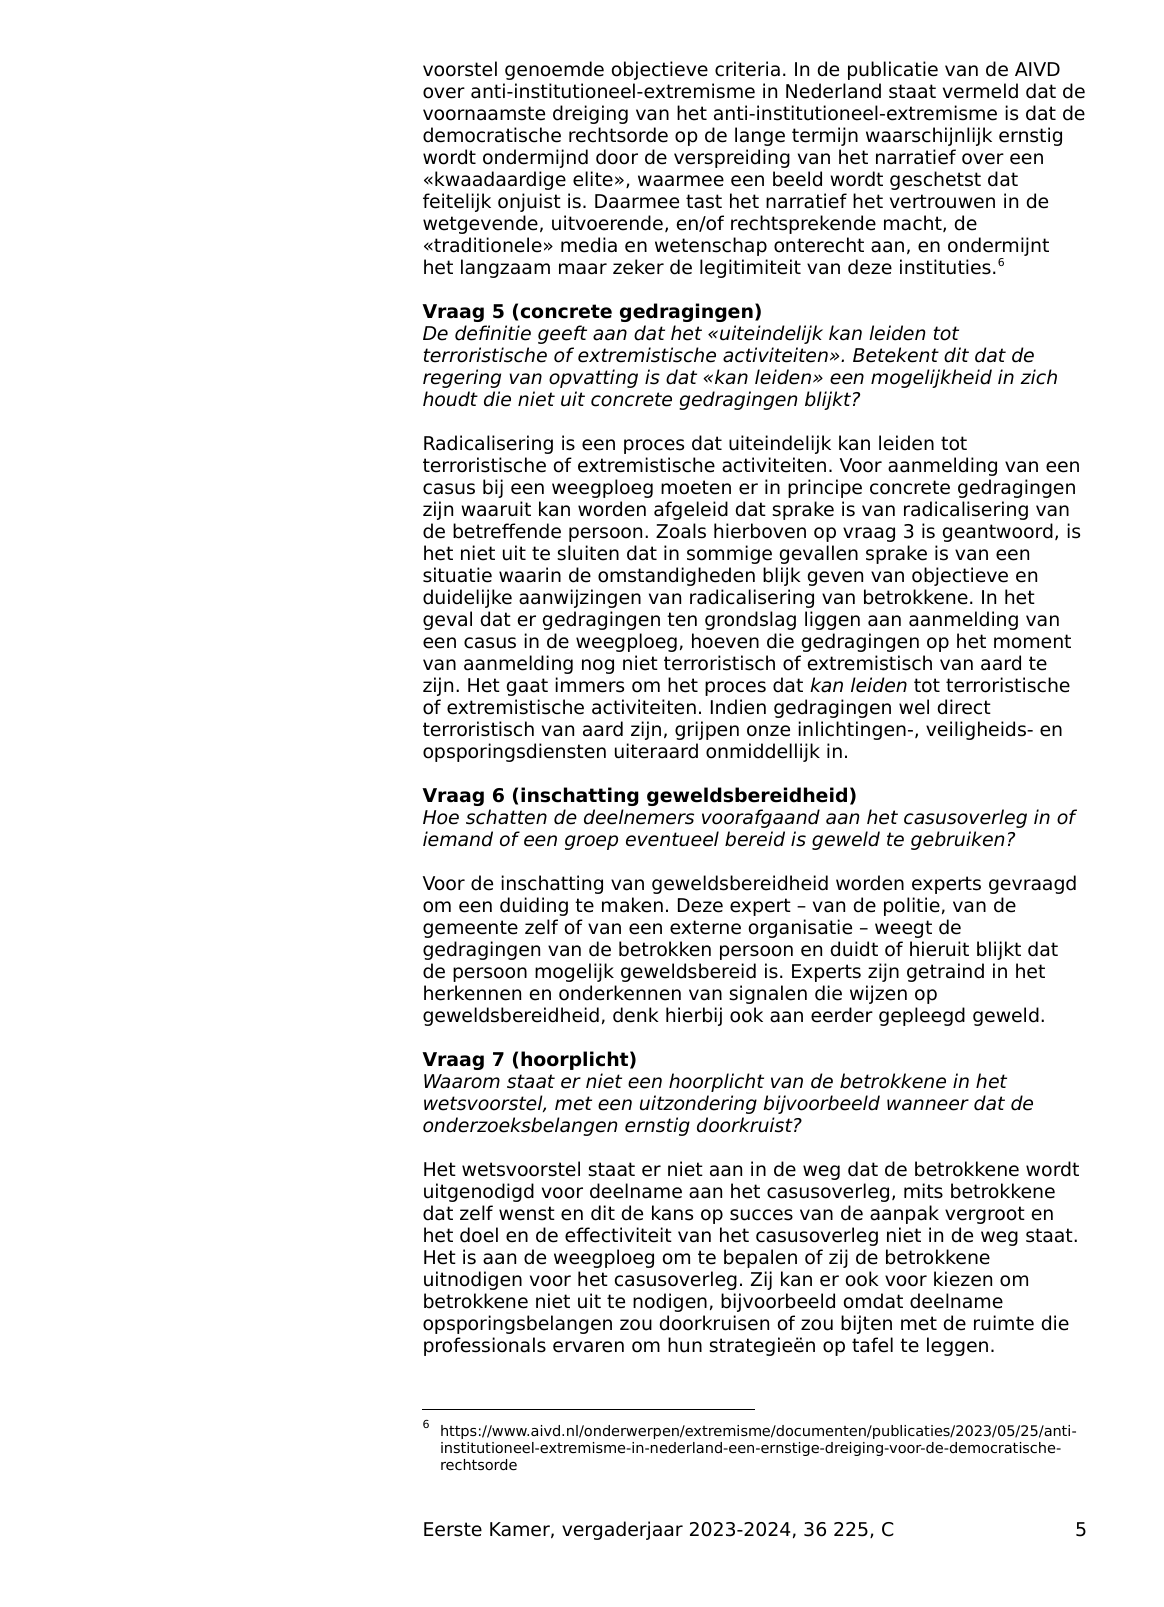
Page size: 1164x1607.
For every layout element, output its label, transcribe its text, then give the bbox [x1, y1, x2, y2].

text De definitie geeft aan dat het «uiteindelijk kan leiden tot terroristische of extremistische activiteiten». Betekent dit dat de regering van opvatting is dat «kan leiden» een mogelijkheid in zich houdt die niet uit concrete gedragingen blijkt? [422, 323, 1087, 411]
text voorstel genoemde objectieve criteria. In de publicatie van de AIVD over anti-institutioneel-extremisme in Nederland staat vermeld dat de voornaamste dreiging van het anti-institutioneel-extremisme is dat de democratische rechtsorde op de lange termijn waarschijnlijk ernstig wordt ondermijnd door de verspreiding van het narratief over een «kwaadaardige elite», waarmee een beeld wordt geschetst dat feitelijk onjuist is. Daarmee tast het narratief het vertrouwen in de wetgevende, uitvoerende, en/of rechtsprekende macht, de «traditionele» media en wetenschap onterecht aan, en ondermijnt het langzaam maar zeker de legitimiteit van deze instituties. [422, 59, 1087, 279]
text Radicalisering is een proces dat uiteindelijk kan leiden tot terroristische of extremistische activiteiten. Voor aanmelding van een casus bij een weegploeg moeten er in principe concrete gedragingen zijn waaruit kan worden afgeleid dat sprake is van radicalisering van de betreffende persoon. Zoals hierboven op vraag 3 is geantwoord, is het niet uit te sluiten dat in sommige gevallen sprake is van een situatie waarin de omstandigheden blijk geven van objectieve en duidelijke aanwijzingen van radicalisering van betrokkene. In het geval dat er gedragingen ten grondslag liggen aan aanmelding van een casus in de weegploeg, hoeven die gedragingen op het moment van aanmelding nog niet terroristisch of extremistisch van aard te zijn. Het gaat immers om het proces dat kan leiden tot terroristische of extremistische activiteiten. Indien gedragingen wel direct terroristisch van aard zijn, grijpen onze inlichtingen-, veiligheids- en opsporingsdiensten uiteraard onmiddellijk in. [422, 433, 1087, 763]
text Waarom staat er niet een hoorplicht van de betrokkene in het wetsvoorstel, met een uitzondering bijvoorbeeld wanneer dat de onderzoeksbelangen ernstig doorkruist? [422, 1071, 1087, 1137]
text Hoe schatten de deelnemers voorafgaand aan het casusoverleg in of iemand of een groep eventueel bereid is geweld te gebruiken? [422, 807, 1087, 851]
text Het wetsvoorstel staat er niet aan in de weg dat de betrokkene wordt uitgenodigd voor deelname aan het casusoverleg, mits betrokkene dat zelf wenst en dit de kans op succes van de aanpak vergroot en het doel en de effectiviteit van het casusoverleg niet in de weg staat. Het is aan de weegploeg om te bepalen of zij de betrokkene uitnodigen voor het casusoverleg. Zij kan er ook voor kiezen om betrokkene niet uit te nodigen, bijvoorbeeld omdat deelname opsporingsbelangen zou doorkruisen of zou bijten met de ruimte die professionals ervaren om hun strategieën op tafel te leggen. [422, 1159, 1087, 1357]
text Vraag 6 (inschatting geweldsbereidheid) [422, 785, 1087, 807]
text Vraag 7 (hoorplicht) [422, 1049, 1087, 1071]
text Voor de inschatting van geweldsbereidheid worden experts gevraagd om een duiding te maken. Deze expert – van de politie, van de gemeente zelf of van een externe organisatie – weegt de gedragingen van de betrokken persoon en duidt of hieruit blijkt dat de persoon mogelijk geweldsbereid is. Experts zijn getraind in het herkennen en onderkennen van signalen die wijzen op geweldsbereidheid, denk hierbij ook aan eerder gepleegd geweld. [422, 873, 1087, 1027]
text https://www.aivd.nl/onderwerpen/extremisme/documenten/publicaties/2023/05/25/anti-institutioneel-extremisme-in-nederland-een-ernstige-dreiging-voor-de-democratische-rechtsorde [422, 1418, 1087, 1474]
text Vraag 5 (concrete gedragingen) [422, 301, 1087, 323]
